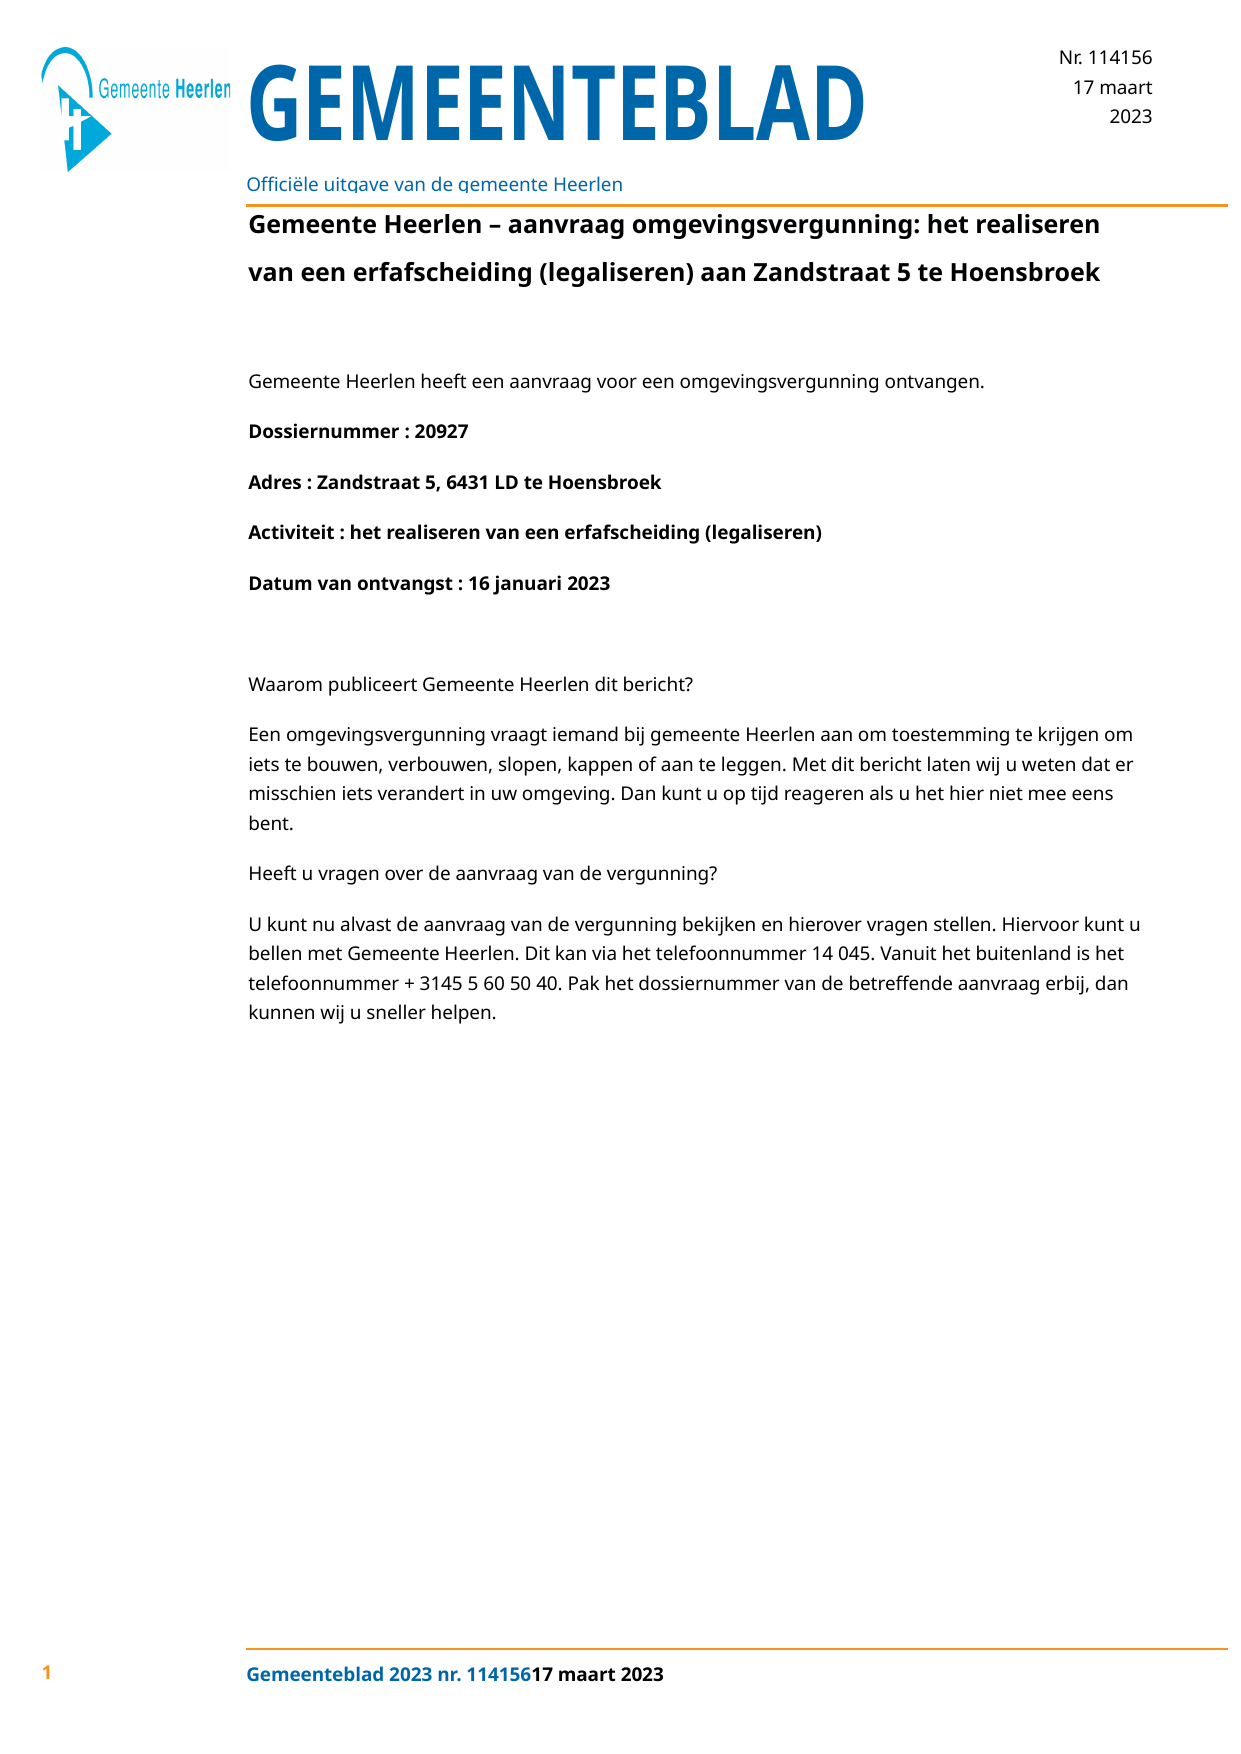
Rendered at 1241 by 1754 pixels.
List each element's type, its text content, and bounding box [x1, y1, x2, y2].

text Gemeente Heerlen heeft een aanvraag voor een omgevingsvergunning ontvangen. [248, 368, 1152, 394]
picture [41, 47, 59, 70]
text Dossiernummer : 20927 [248, 419, 1152, 444]
text Datum van ontvangst : 16 januari 2023 [248, 570, 1152, 596]
text U kunt nu alvast de aanvraag van de vergunning bekijken en hierover vragen stellen. Hiervoor kunt u bellen met Gemeente Heerlen. Dit kan via het telefoonnummer 14 045. Vanuit het buitenland is het telefoonnummer + 3145 5 60 50 40. Pak het dossiernummer van de betreffende aanvraag erbij, dan kunnen wij u sneller helpen. [248, 911, 1152, 1025]
text Adres : Zandstraat 5, 6431 LD te Hoensbroek [248, 469, 1152, 495]
text Een omgevingsvergunning vraagt iemand bij gemeente Heerlen aan om toestemming te krijgen om iets te bouwen, verbouwen, slopen, kappen of aan te leggen. Met dit bericht laten wij u weten dat er misschien iets verandert in uw omgeving. Dan kunt u op tijd reageren als u het hier niet mee eens bent. [248, 721, 1152, 836]
text Gemeente Heerlen – aanvraag omgevingsvergunning: het realiseren van een erfafscheiding (legaliseren) aan Zandstraat 5 te Hoensbroek [248, 207, 1152, 288]
text Activiteit : het realiseren van een erfafscheiding (legaliseren) [248, 519, 1152, 545]
text Heeft u vragen over de aanvraag van de vergunning? [248, 860, 1152, 886]
text Waarom publiceert Gemeente Heerlen dit bericht? [248, 671, 1152, 697]
picture [41, 47, 231, 172]
